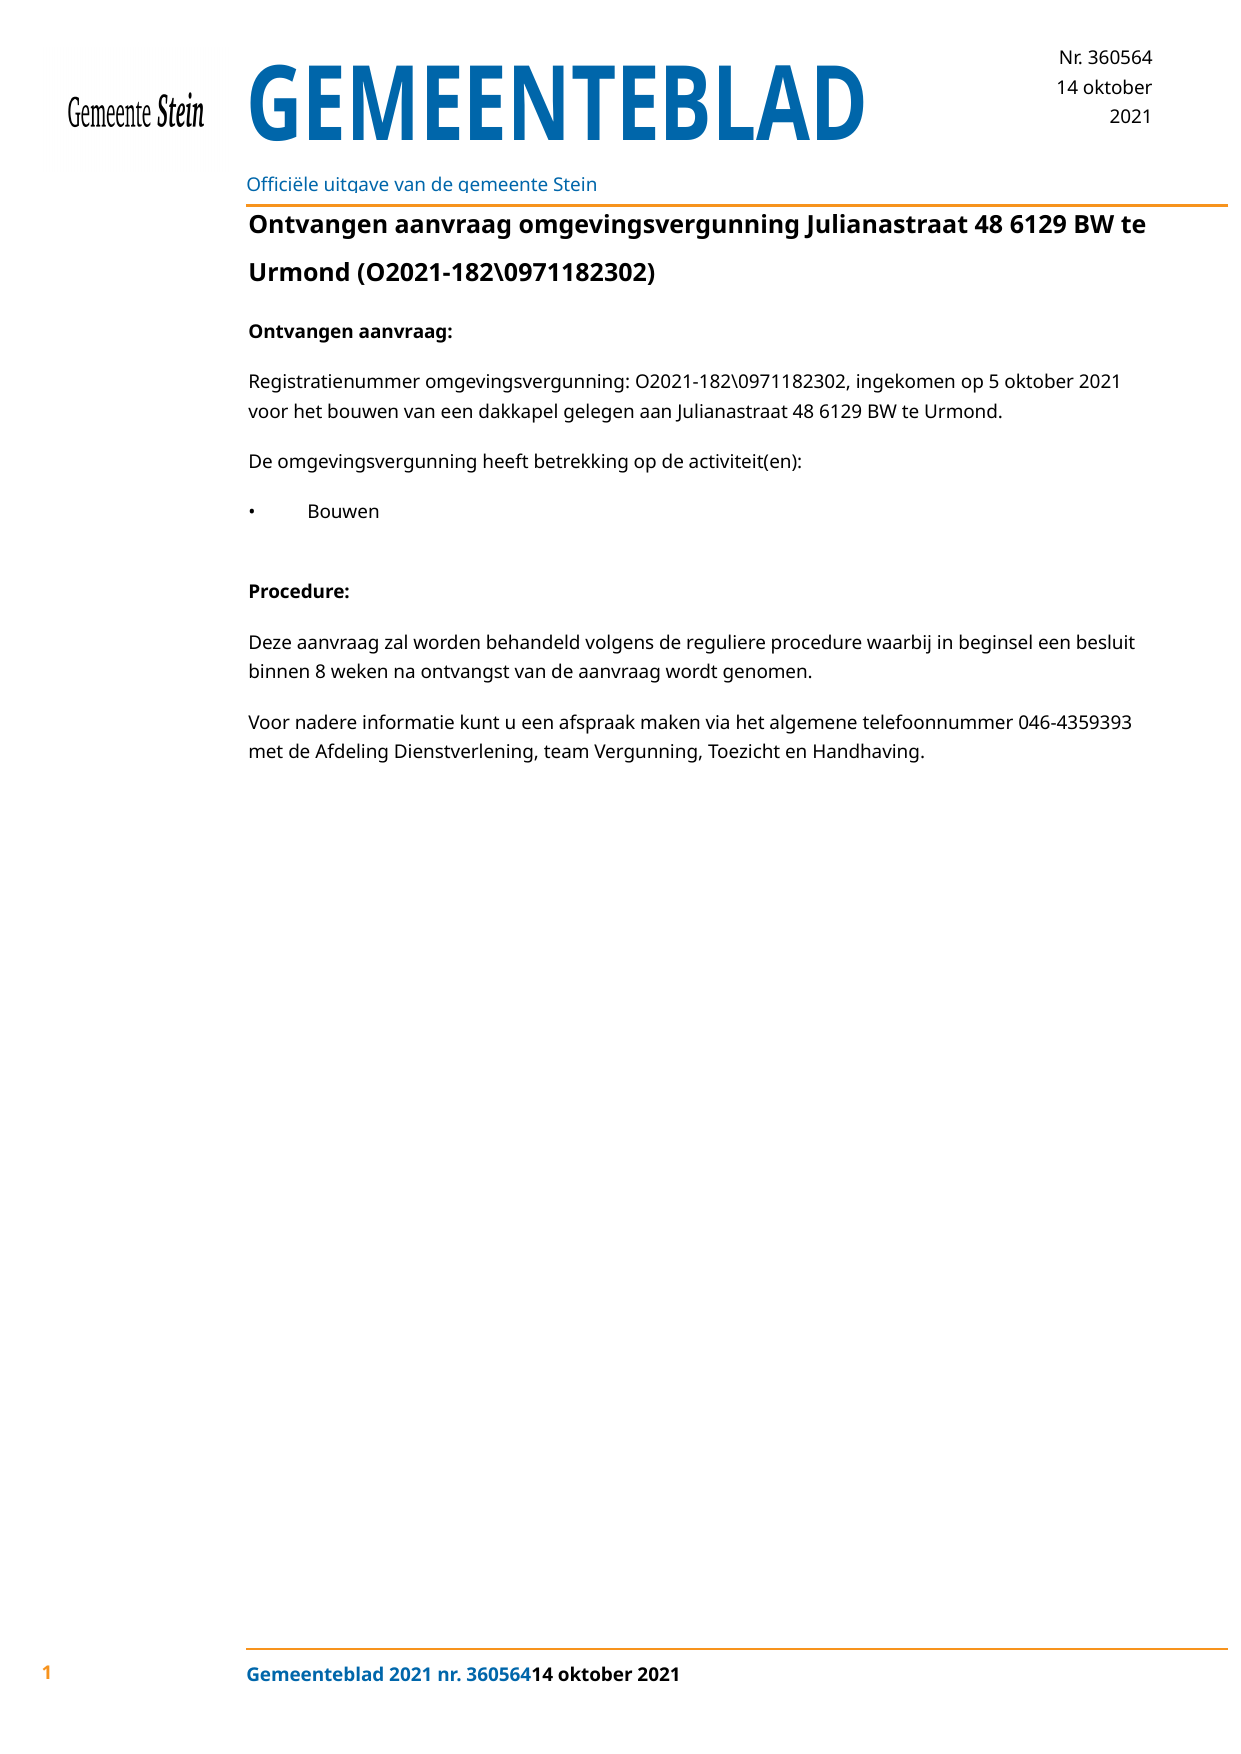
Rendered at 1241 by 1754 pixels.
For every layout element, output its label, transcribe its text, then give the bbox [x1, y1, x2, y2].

text Deze aanvraag zal worden behandeld volgens de reguliere procedure waarbij in beginsel een besluit binnen 8 weken na ontvangst van de aanvraag wordt genomen. [248, 629, 1152, 684]
text Ontvangen aanvraag omgevingsvergunning Julianastraat 48 6129 BW te Urmond (O2021-182\0971182302) [248, 207, 1152, 288]
text Ontvangen aanvraag: [248, 318, 1152, 344]
list Bouwen [248, 499, 1152, 524]
text De omgevingsvergunning heeft betrekking op de activiteit(en): [248, 448, 1152, 474]
text Registratienummer omgevingsvergunning: O2021-182\0971182302, ingekomen op 5 oktober 2021 voor het bouwen van een dakkapel gelegen aan Julianastraat 48 6129 BW te Urmond. [248, 368, 1152, 424]
picture [41, 47, 231, 172]
text Voor nadere informatie kunt u een afspraak maken via het algemene telefoonnummer 046-4359393 met de Afdeling Dienstverlening, team Vergunning, Toezicht en Handhaving. [248, 709, 1152, 764]
text Procedure: [248, 579, 1152, 604]
